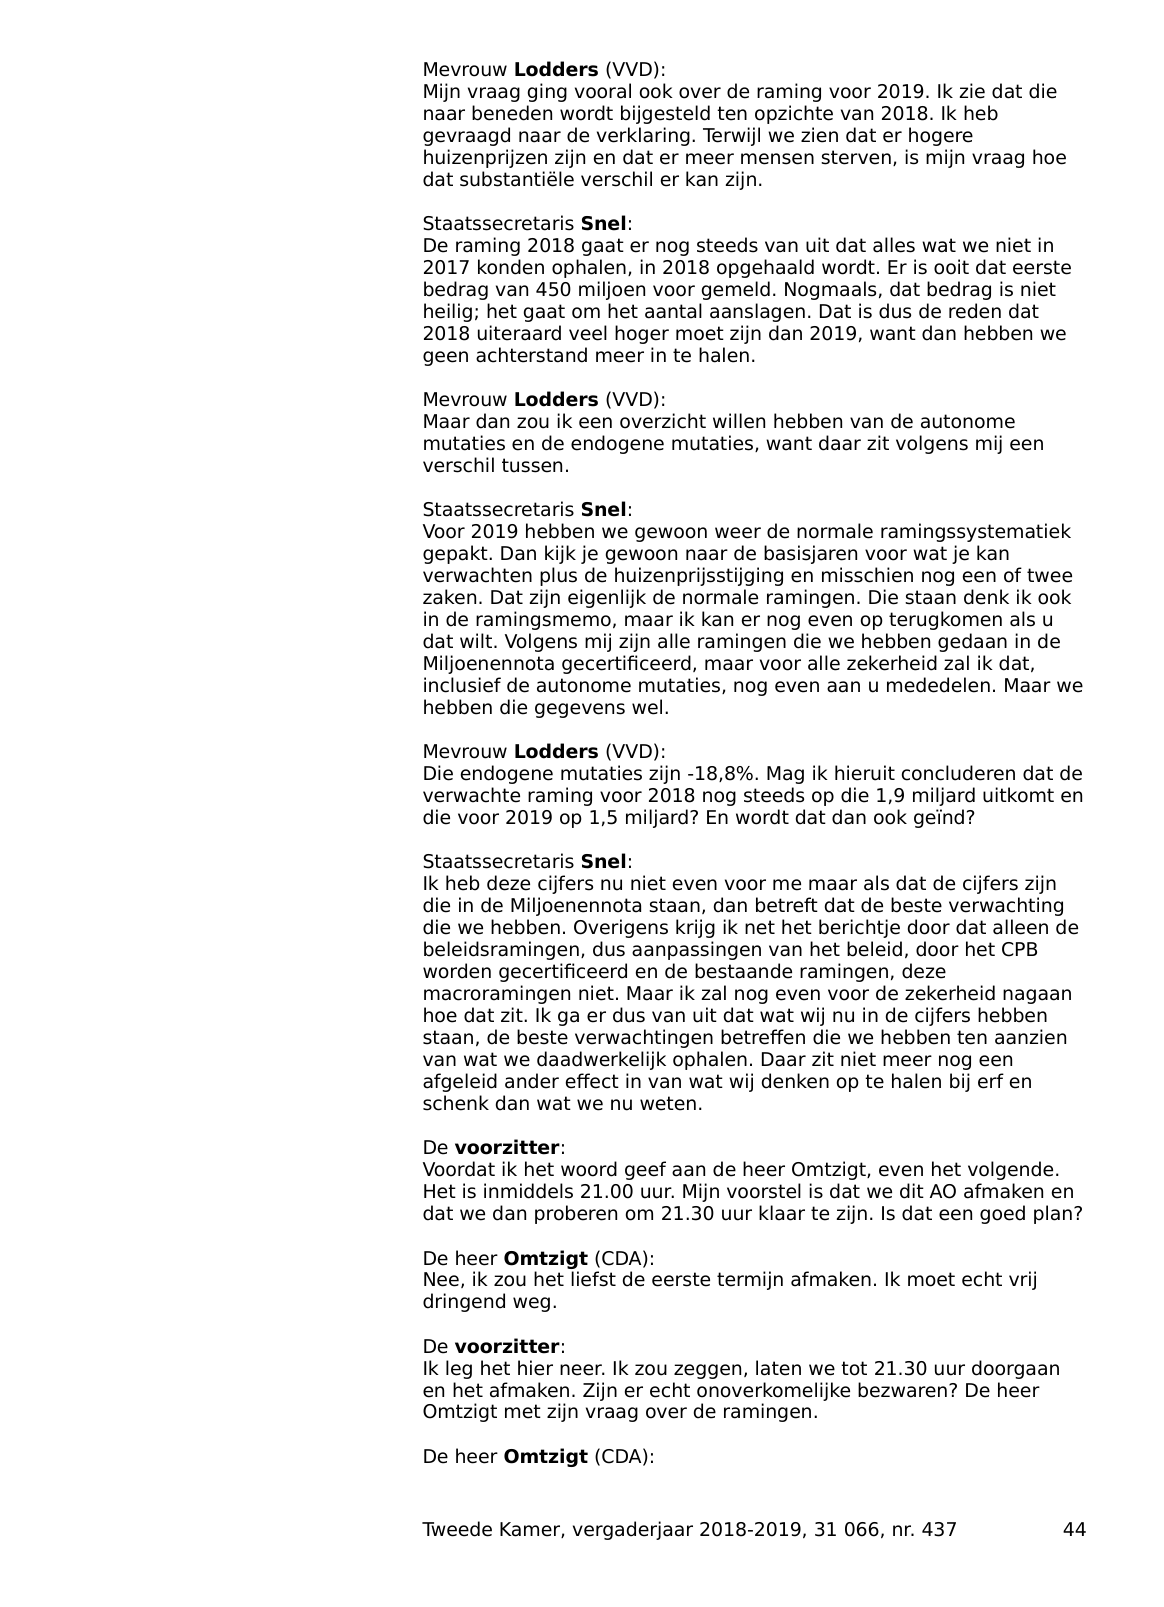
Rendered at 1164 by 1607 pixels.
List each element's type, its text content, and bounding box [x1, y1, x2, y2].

text Mevrouw Lodders (VVD): [422, 741, 1087, 763]
text De heer Omtzigt (CDA): [422, 1247, 1087, 1269]
text Mevrouw Lodders (VVD): [422, 389, 1087, 411]
text Mijn vraag ging vooral ook over de raming voor 2019. Ik zie dat die naar beneden wordt bijgesteld ten opzichte van 2018. Ik heb gevraagd naar de verklaring. Terwijl we zien dat er hogere huizenprijzen zijn en dat er meer mensen sterven, is mijn vraag hoe dat substantiële verschil er kan zijn. [422, 81, 1087, 191]
text Mevrouw Lodders (VVD): [422, 59, 1087, 81]
text Voor 2019 hebben we gewoon weer de normale ramingssystematiek gepakt. Dan kijk je gewoon naar de basisjaren voor wat je kan verwachten plus de huizenprijsstijging en misschien nog een of twee zaken. Dat zijn eigenlijk de normale ramingen. Die staan denk ik ook in de ramingsmemo, maar ik kan er nog even op terugkomen als u dat wilt. Volgens mij zijn alle ramingen die we hebben gedaan in de Miljoenennota gecertificeerd, maar voor alle zekerheid zal ik dat, inclusief de autonome mutaties, nog even aan u mededelen. Maar we hebben die gegevens wel. [422, 521, 1087, 719]
text Staatssecretaris Snel: [422, 851, 1087, 873]
text Nee, ik zou het liefst de eerste termijn afmaken. Ik moet echt vrij dringend weg. [422, 1269, 1087, 1313]
text De raming 2018 gaat er nog steeds van uit dat alles wat we niet in 2017 konden ophalen, in 2018 opgehaald wordt. Er is ooit dat eerste bedrag van 450 miljoen voor gemeld. Nogmaals, dat bedrag is niet heilig; het gaat om het aantal aanslagen. Dat is dus de reden dat 2018 uiteraard veel hoger moet zijn dan 2019, want dan hebben we geen achterstand meer in te halen. [422, 235, 1087, 367]
text De voorzitter: [422, 1336, 1087, 1357]
text Die endogene mutaties zijn -18,8%. Mag ik hieruit concluderen dat de verwachte raming voor 2018 nog steeds op die 1,9 miljard uitkomt en die voor 2019 op 1,5 miljard? En wordt dat dan ook geïnd? [422, 763, 1087, 829]
text Ik heb deze cijfers nu niet even voor me maar als dat de cijfers zijn die in de Miljoenennota staan, dan betreft dat de beste verwachting die we hebben. Overigens krijg ik net het berichtje door dat alleen de beleidsramingen, dus aanpassingen van het beleid, door het CPB worden gecertificeerd en de bestaande ramingen, deze macroramingen niet. Maar ik zal nog even voor de zekerheid nagaan hoe dat zit. Ik ga er dus van uit dat wat wij nu in de cijfers hebben staan, de beste verwachtingen betreffen die we hebben ten aanzien van wat we daadwerkelijk ophalen. Daar zit niet meer nog een afgeleid ander effect in van wat wij denken op te halen bij erf en schenk dan wat we nu weten. [422, 873, 1087, 1115]
text Staatssecretaris Snel: [422, 499, 1087, 521]
text Ik leg het hier neer. Ik zou zeggen, laten we tot 21.30 uur doorgaan en het afmaken. Zijn er echt onoverkomelijke bezwaren? De heer Omtzigt met zijn vraag over de ramingen. [422, 1357, 1087, 1423]
text Staatssecretaris Snel: [422, 213, 1087, 235]
text Maar dan zou ik een overzicht willen hebben van de autonome mutaties en de endogene mutaties, want daar zit volgens mij een verschil tussen. [422, 411, 1087, 477]
text Voordat ik het woord geef aan de heer Omtzigt, even het volgende. Het is inmiddels 21.00 uur. Mijn voorstel is dat we dit AO afmaken en dat we dan proberen om 21.30 uur klaar te zijn. Is dat een goed plan? [422, 1159, 1087, 1225]
text De heer Omtzigt (CDA): [422, 1446, 1087, 1468]
text De voorzitter: [422, 1137, 1087, 1159]
